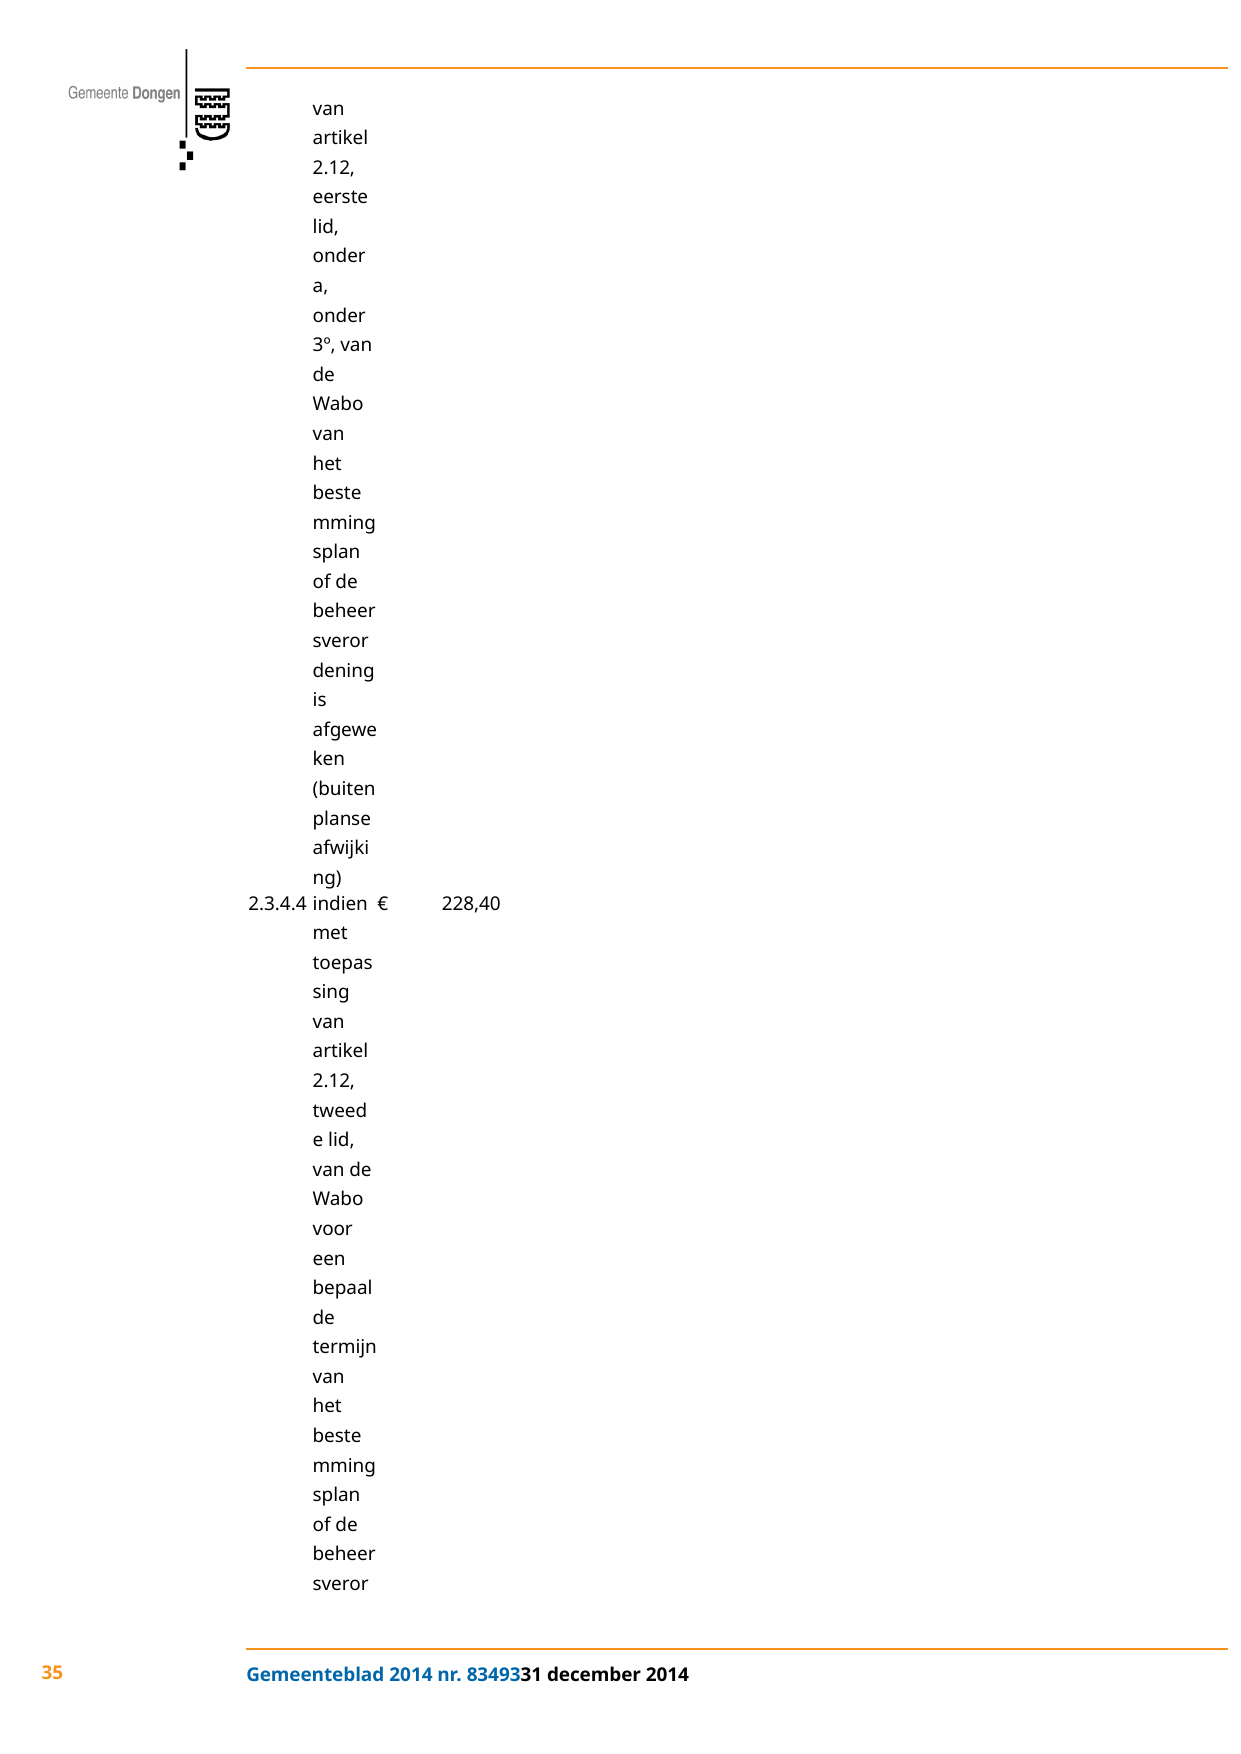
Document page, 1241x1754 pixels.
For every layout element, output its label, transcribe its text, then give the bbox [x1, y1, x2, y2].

table_cell [442, 95, 506, 890]
table_cell van artikel 2.12, eerste lid, onder a, onder 3º, van de Wabo van het bestemmingsplan of de beheersverordening is afgeweken (buitenplanse afwijking) [313, 95, 377, 890]
table_cell indien met toepassing van artikel 2.12, tweede lid, van de Wabo voor een bepaalde termijn van het bestemmingsplan of de beheersveror [313, 890, 377, 1596]
table_cell [377, 95, 442, 890]
table_cell 228,40 [442, 890, 506, 1596]
table_cell [248, 95, 312, 890]
table_cell € [377, 890, 442, 1596]
picture [41, 47, 231, 172]
table_cell 2.3.4.4 [248, 890, 312, 1596]
